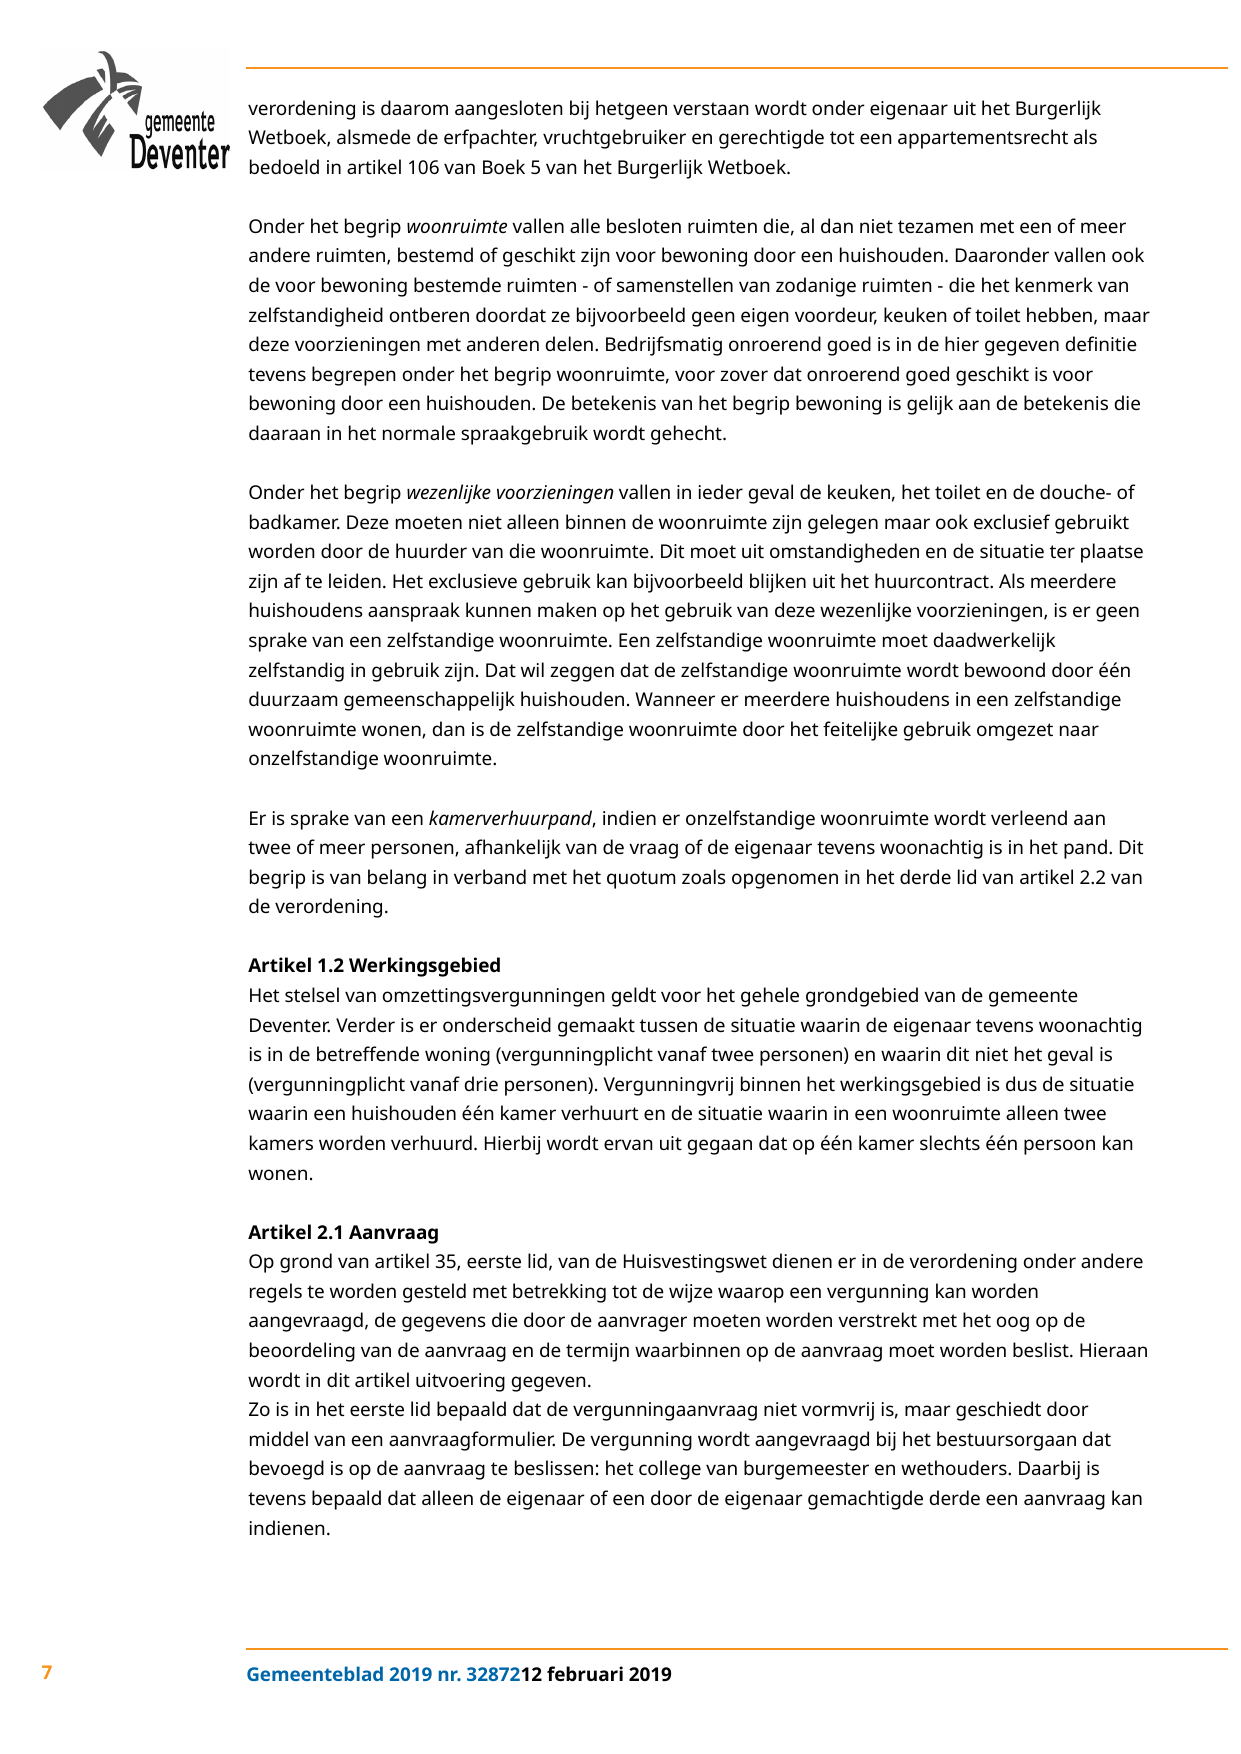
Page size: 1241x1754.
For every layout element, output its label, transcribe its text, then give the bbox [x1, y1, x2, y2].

text Artikel 2.1 Aanvraag [248, 1219, 1152, 1245]
text Zo is in het eerste lid bepaald dat de vergunningaanvraag niet vormvrij is, maar geschiedt door middel van een aanvraagformulier. De vergunning wordt aangevraagd bij het bestuursorgaan dat bevoegd is op de aanvraag te beslissen: het college van burgemeester en wethouders. Daarbij is tevens bepaald dat alleen de eigenaar of een door de eigenaar gemachtigde derde een aanvraag kan indienen. [248, 1396, 1152, 1541]
text Onder het begrip wezenlijke voorzieningen vallen in ieder geval de keuken, het toilet en de douche- of badkamer. Deze moeten niet alleen binnen de woonruimte zijn gelegen maar ook exclusief gebruikt worden door de huurder van die woonruimte. Dit moet uit omstandigheden en de situatie ter plaatse zijn af te leiden. Het exclusieve gebruik kan bijvoorbeeld blijken uit het huurcontract. Als meerdere huishoudens aanspraak kunnen maken op het gebruik van deze wezenlijke voorzieningen, is er geen sprake van een zelfstandige woonruimte. Een zelfstandige woonruimte moet daadwerkelijk zelfstandig in gebruik zijn. Dat wil zeggen dat de zelfstandige woonruimte wordt bewoond door één duurzaam gemeenschappelijk huishouden. Wanneer er meerdere huishoudens in een zelfstandige woonruimte wonen, dan is de zelfstandige woonruimte door het feitelijke gebruik omgezet naar onzelfstandige woonruimte. [248, 479, 1152, 771]
text Het stelsel van omzettingsvergunningen geldt voor het gehele grondgebied van de gemeente Deventer. Verder is er onderscheid gemaakt tussen de situatie waarin de eigenaar tevens woonachtig is in de betreffende woning (vergunningplicht vanaf twee personen) en waarin dit niet het geval is (vergunningplicht vanaf drie personen). Vergunningvrij binnen het werkingsgebied is dus de situatie waarin een huishouden één kamer verhuurt en de situatie waarin in een woonruimte alleen twee kamers worden verhuurd. Hierbij wordt ervan uit gegaan dat op één kamer slechts één persoon kan wonen. [248, 982, 1152, 1186]
text Er is sprake van een kamerverhuurpand, indien er onzelfstandige woonruimte wordt verleend aan twee of meer personen, afhankelijk van de vraag of de eigenaar tevens woonachtig is in het pand. Dit begrip is van belang in verband met het quotum zoals opgenomen in het derde lid van artikel 2.2 van de verordening. [248, 805, 1152, 919]
text Onder het begrip woonruimte vallen alle besloten ruimten die, al dan niet tezamen met een of meer andere ruimten, bestemd of geschikt zijn voor bewoning door een huishouden. Daaronder vallen ook de voor bewoning bestemde ruimten - of samenstellen van zodanige ruimten - die het kenmerk van zelfstandigheid ontberen doordat ze bijvoorbeeld geen eigen voordeur, keuken of toilet hebben, maar deze voorzieningen met anderen delen. Bedrijfsmatig onroerend goed is in de hier gegeven definitie tevens begrepen onder het begrip woonruimte, voor zover dat onroerend goed geschikt is voor bewoning door een huishouden. De betekenis van het begrip bewoning is gelijk aan de betekenis die daaraan in het normale spraakgebruik wordt gehecht. [248, 213, 1152, 446]
text Artikel 1.2 Werkingsgebied [248, 953, 1152, 978]
text verordening is daarom aangesloten bij hetgeen verstaan wordt onder eigenaar uit het Burgerlijk Wetboek, alsmede de erfpachter, vruchtgebruiker en gerechtigde tot een appartementsrecht als bedoeld in artikel 106 van Boek 5 van het Burgerlijk Wetboek. [248, 95, 1152, 180]
picture [41, 47, 231, 172]
text Op grond van artikel 35, eerste lid, van de Huisvestingswet dienen er in de verordening onder andere regels te worden gesteld met betrekking tot de wijze waarop een vergunning kan worden aangevraagd, de gegevens die door de aanvrager moeten worden verstrekt met het oog op de beoordeling van de aanvraag en de termijn waarbinnen op de aanvraag moet worden beslist. Hieraan wordt in dit artikel uitvoering gegeven. [248, 1248, 1152, 1393]
